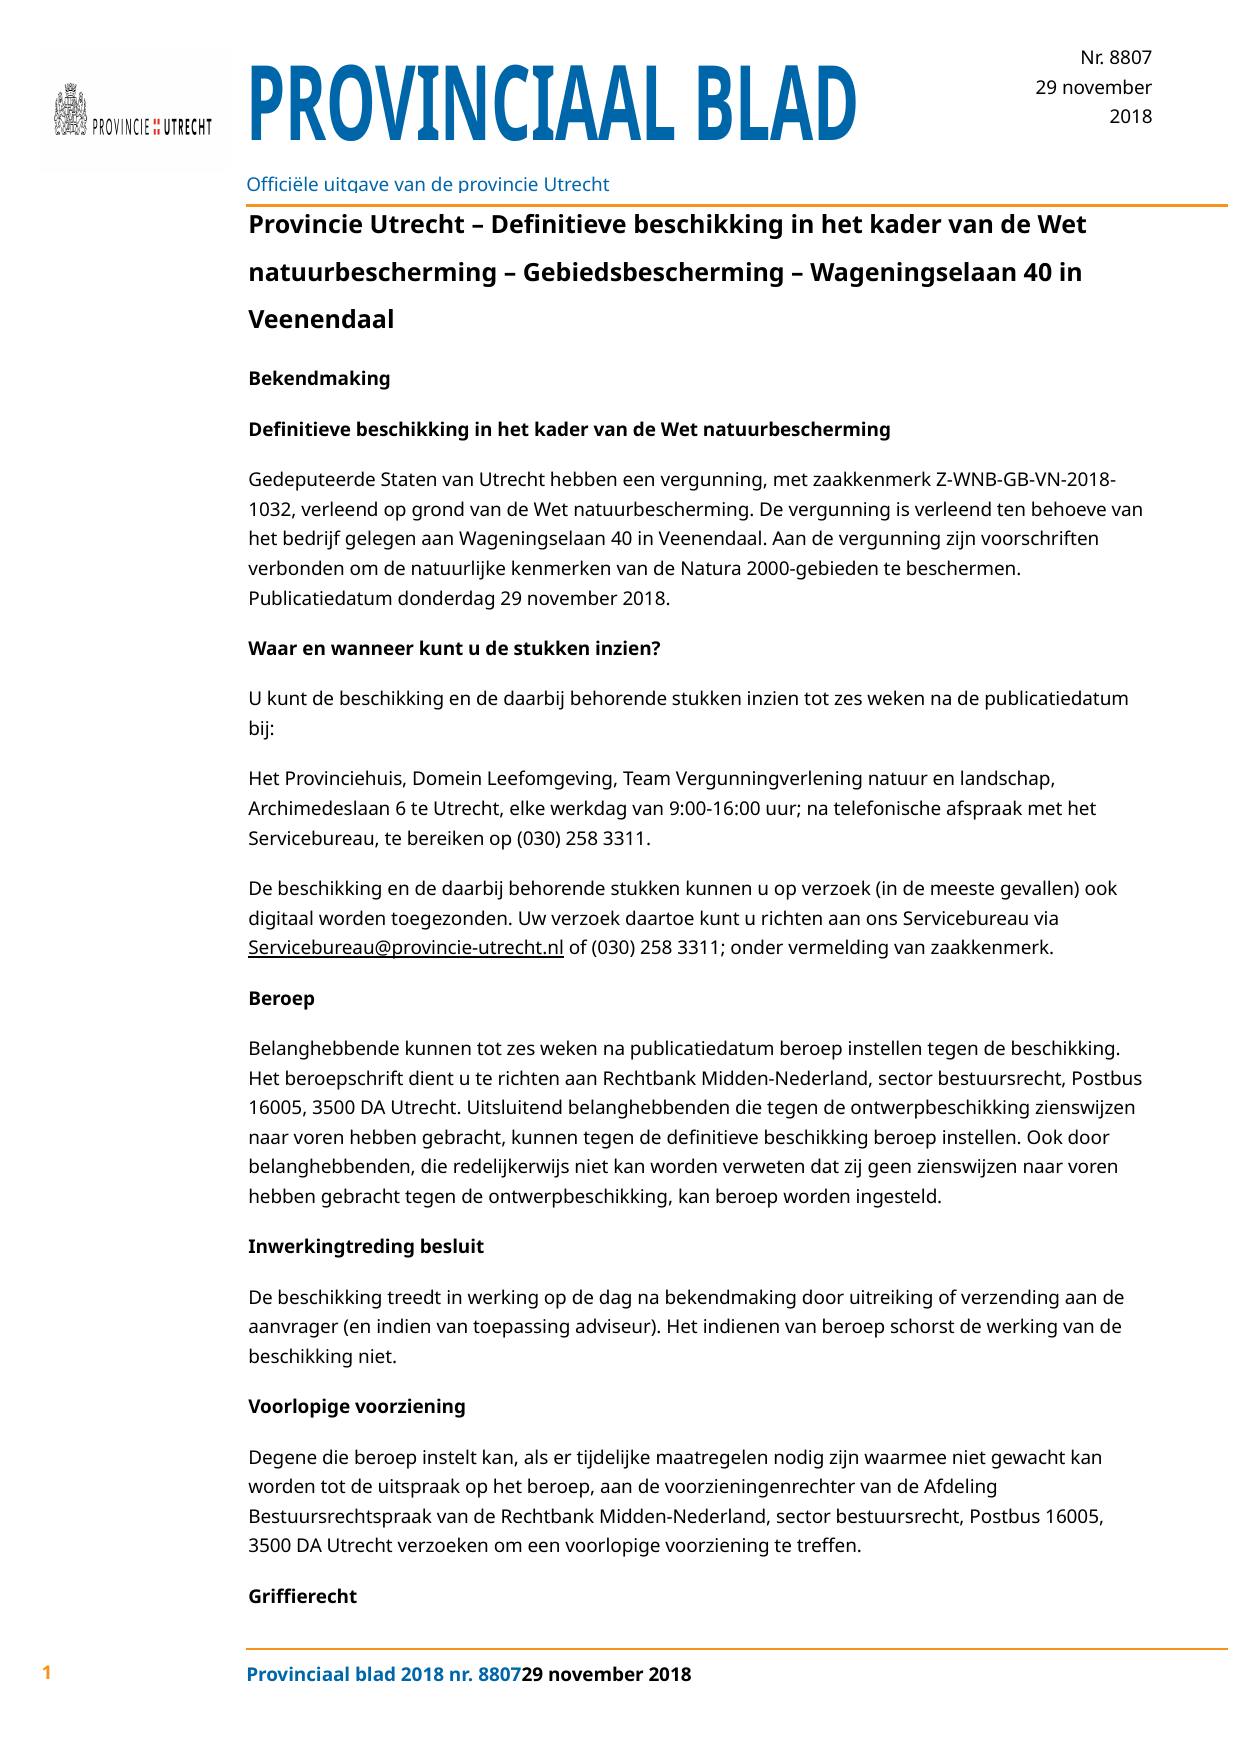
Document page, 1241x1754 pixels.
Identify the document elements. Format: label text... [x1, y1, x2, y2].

text Degene die beroep instelt kan, als er tijdelijke maatregelen nodig zijn waarmee niet gewacht kan worden tot de uitspraak op het beroep, aan de voorzieningenrechter van de Afdeling Bestuursrechtspraak van de Rechtbank Midden-Nederland, sector bestuursrecht, Postbus 16005, 3500 DA Utrecht verzoeken om een voorlopige voorziening te treffen. [248, 1444, 1152, 1558]
text Beroep [248, 985, 1152, 1010]
text Bekendmaking [248, 366, 1152, 391]
text De beschikking treedt in werking op de dag na bekendmaking door uitreiking of verzending aan de aanvrager (en indien van toepassing adviseur). Het indienen van beroep schorst de werking van de beschikking niet. [248, 1284, 1152, 1369]
text Griffierecht [248, 1583, 1152, 1609]
text Definitieve beschikking in het kader van de Wet natuurbescherming [248, 416, 1152, 442]
text Provincie Utrecht – Definitieve beschikking in het kader van de Wet natuurbescherming – Gebiedsbescherming – Wageningselaan 40 in Veenendaal [248, 207, 1152, 336]
text De beschikking en de daarbij behorende stukken kunnen u op verzoek (in de meeste gevallen) ook digitaal worden toegezonden. Uw verzoek daartoe kunt u richten aan ons Servicebureau via Servicebureau@provincie-utrecht.nl of (030) 258 3311; onder vermelding van zaakkenmerk. [248, 875, 1152, 960]
picture [41, 47, 231, 172]
text Belanghebbende kunnen tot zes weken na publicatiedatum beroep instellen tegen de beschikking. Het beroepschrift dient u te richten aan Rechtbank Midden-Nederland, sector bestuursrecht, Postbus 16005, 3500 DA Utrecht. Uitsluitend belanghebbenden die tegen de ontwerpbeschikking zienswijzen naar voren hebben gebracht, kunnen tegen de definitieve beschikking beroep instellen. Ook door belanghebbenden, die redelijkerwijs niet kan worden verweten dat zij geen zienswijzen naar voren hebben gebracht tegen de ontwerpbeschikking, kan beroep worden ingesteld. [248, 1035, 1152, 1209]
text Inwerkingtreding besluit [248, 1233, 1152, 1259]
text Voorlopige voorziening [248, 1393, 1152, 1419]
text Waar en wanneer kunt u de stukken inzien? [248, 635, 1152, 661]
text Het Provinciehuis, Domein Leefomgeving, Team Vergunningverlening natuur en landschap, Archimedeslaan 6 te Utrecht, elke werkdag van 9:00-16:00 uur; na telefonische afspraak met het Servicebureau, te bereiken op (030) 258 3311. [248, 766, 1152, 850]
text U kunt de beschikking en de daarbij behorende stukken inzien tot zes weken na de publicatiedatum bij: [248, 686, 1152, 741]
text Gedeputeerde Staten van Utrecht hebben een vergunning, met zaakkenmerk Z-WNB-GB-VN-2018-1032, verleend op grond van de Wet natuurbescherming. De vergunning is verleend ten behoeve van het bedrijf gelegen aan Wageningselaan 40 in Veenendaal. Aan de vergunning zijn voorschriften verbonden om de natuurlijke kenmerken van de Natura 2000-gebieden te beschermen. Publicatiedatum donderdag 29 november 2018. [248, 466, 1152, 610]
